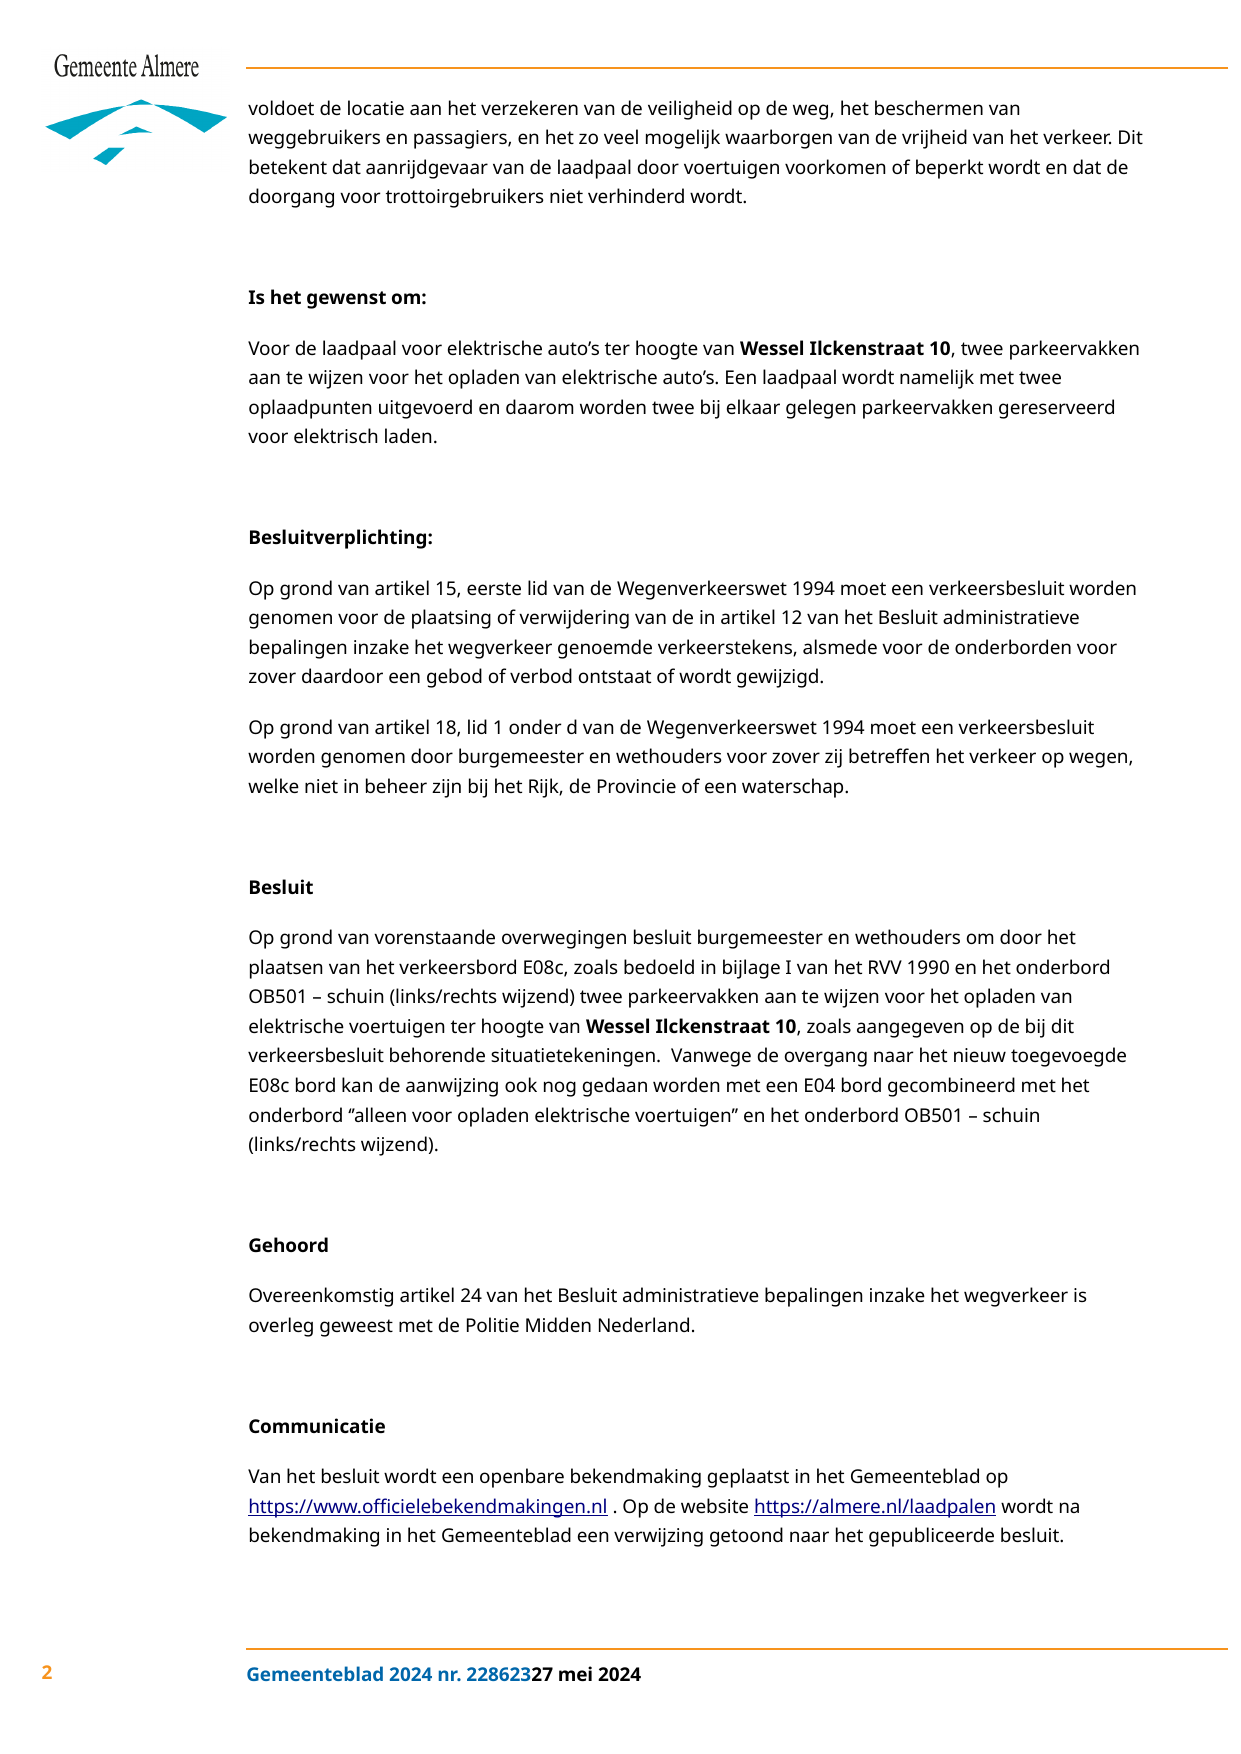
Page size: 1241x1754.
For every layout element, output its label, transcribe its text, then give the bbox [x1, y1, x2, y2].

text Overeenkomstig artikel 24 van het Besluit administratieve bepalingen inzake het wegverkeer is overleg geweest met de Politie Midden Nederland. [248, 1283, 1152, 1338]
text voldoet de locatie aan het verzekeren van de veiligheid op de weg, het beschermen van weggebruikers en passagiers, en het zo veel mogelijk waarborgen van de vrijheid van het verkeer. Dit betekent dat aanrijdgevaar van de laadpaal door voertuigen voorkomen of beperkt wordt en dat de doorgang voor trottoirgebruikers niet verhinderd wordt. [248, 95, 1152, 209]
text Op grond van artikel 15, eerste lid van de Wegenverkeerswet 1994 moet een verkeersbesluit worden genomen voor de plaatsing of verwijdering van de in artikel 12 van het Besluit administratieve bepalingen inzake het wegverkeer genoemde verkeerstekens, alsmede voor de onderborden voor zover daardoor een gebod of verbod ontstaat of wordt gewijzigd. [248, 575, 1152, 689]
text Van het besluit wordt een openbare bekendmaking geplaatst in het Gemeenteblad op https://www.officielebekendmakingen.nl . Op de website https://almere.nl/laadpalen wordt na bekendmaking in het Gemeenteblad een verwijzing getoond naar het gepubliceerde besluit. [248, 1463, 1152, 1548]
text Op grond van artikel 18, lid 1 onder d van de Wegenverkeerswet 1994 moet een verkeersbesluit worden genomen door burgemeester en wethouders voor zover zij betreffen het verkeer op wegen, welke niet in beheer zijn bij het Rijk, de Provincie of een waterschap. [248, 714, 1152, 799]
picture [41, 47, 231, 172]
text Communicatie [248, 1413, 1152, 1439]
text Besluitverplichting: [248, 524, 1152, 550]
text Besluit [248, 874, 1152, 900]
text Op grond van vorenstaande overwegingen besluit burgemeester en wethouders om door het plaatsen van het verkeersbord E08c, zoals bedoeld in bijlage I van het RVV 1990 en het onderbord OB501 – schuin (links/rechts wijzend) twee parkeervakken aan te wijzen voor het opladen van elektrische voertuigen ter hoogte van Wessel Ilckenstraat 10, zoals aangegeven op de bij dit verkeersbesluit behorende situatietekeningen. Vanwege de overgang naar het nieuw toegevoegde E08c bord kan de aanwijzing ook nog gedaan worden met een E04 bord gecombineerd met het onderbord ‘’alleen voor opladen elektrische voertuigen’’ en het onderbord OB501 – schuin (links/rechts wijzend). [248, 924, 1152, 1157]
text Voor de laadpaal voor elektrische auto’s ter hoogte van Wessel Ilckenstraat 10, twee parkeervakken aan te wijzen voor het opladen van elektrische auto’s. Een laadpaal wordt namelijk met twee oplaadpunten uitgevoerd en daarom worden twee bij elkaar gelegen parkeervakken gereserveerd voor elektrisch laden. [248, 335, 1152, 449]
text Gehoord [248, 1232, 1152, 1258]
text Is het gewenst om: [248, 284, 1152, 310]
